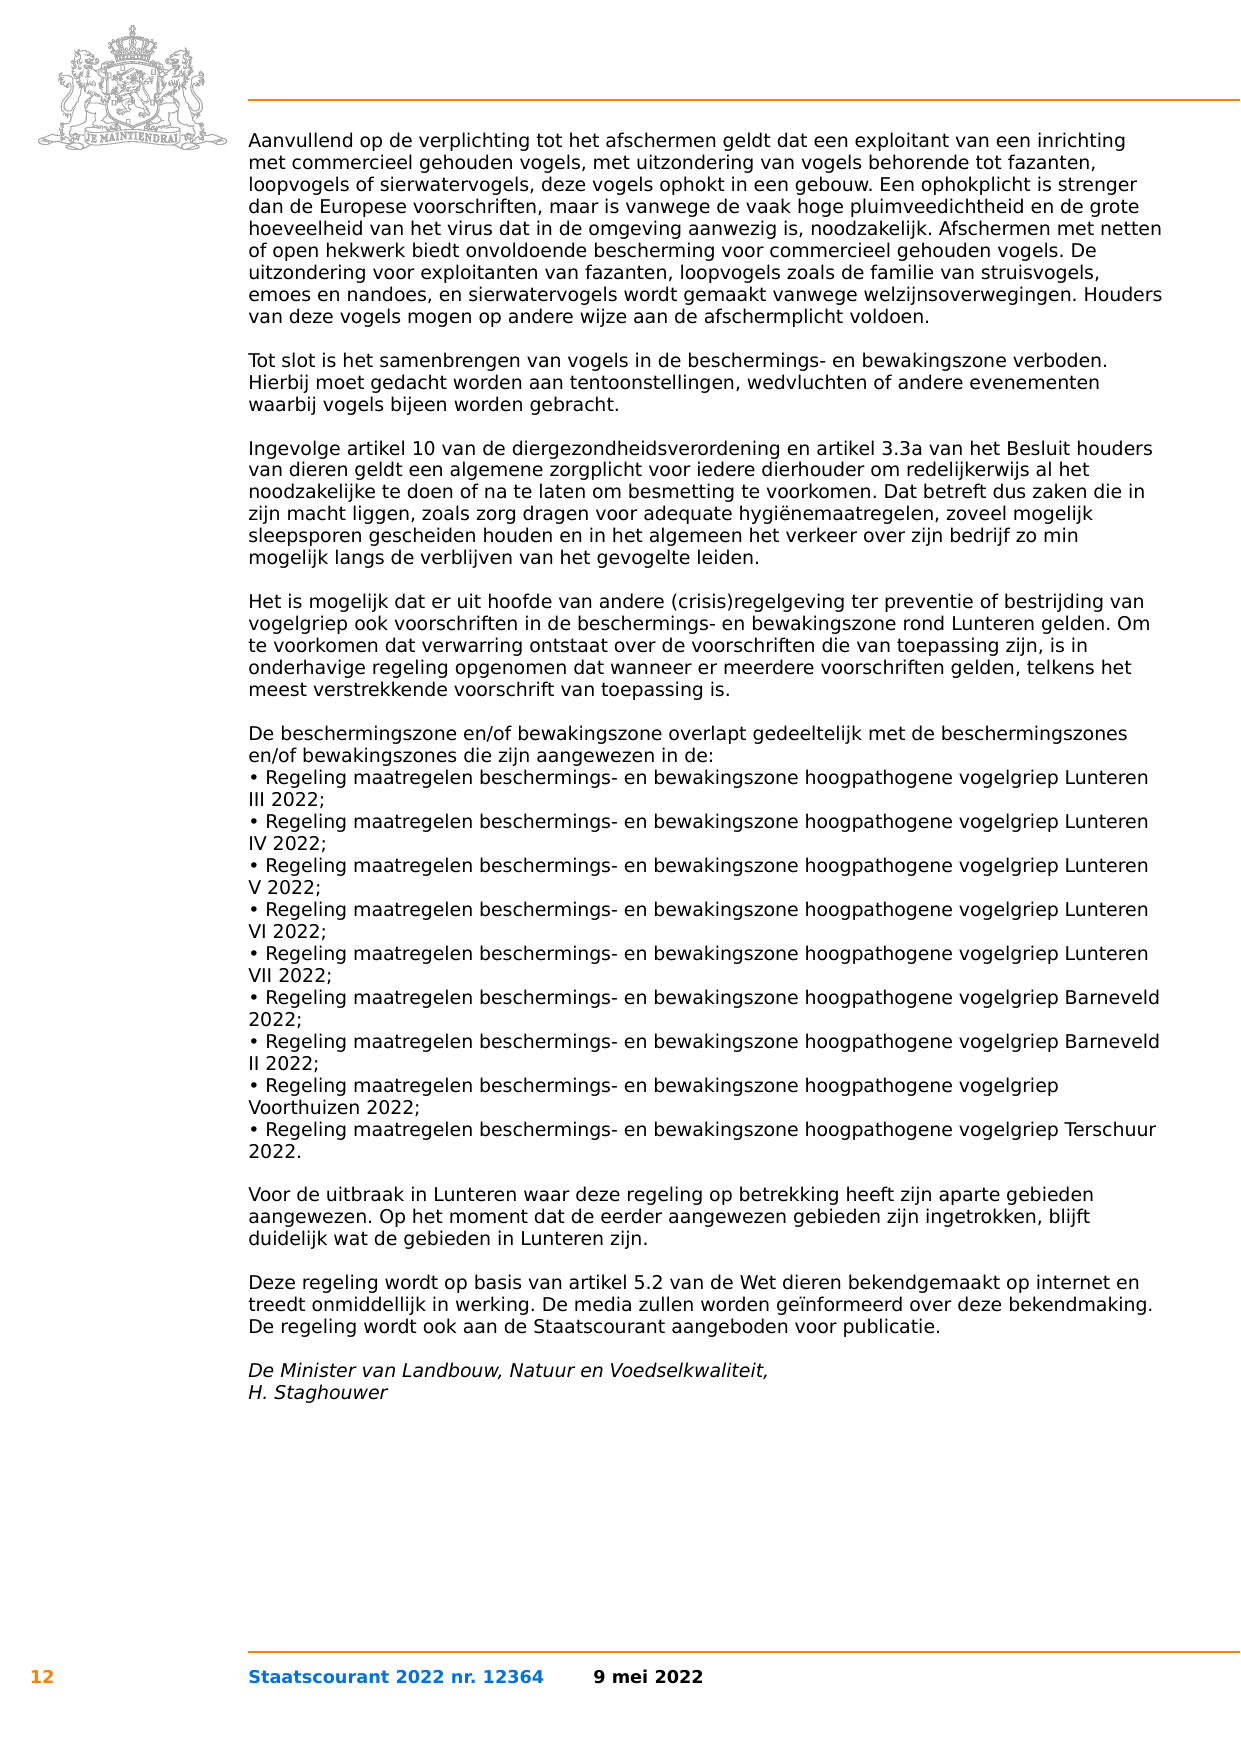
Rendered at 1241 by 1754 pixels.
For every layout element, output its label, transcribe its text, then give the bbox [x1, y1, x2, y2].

text Tot slot is het samenbrengen van vogels in de beschermings- en bewakingszone verboden. Hierbij moet gedacht worden aan tentoonstellingen, wedvluchten of andere evenementen waarbij vogels bijeen worden gebracht. [248, 349, 1163, 416]
text • Regeling maatregelen beschermings- en bewakingszone hoogpathogene vogelgriep Lunteren VII 2022; [248, 943, 1163, 987]
text • Regeling maatregelen beschermings- en bewakingszone hoogpathogene vogelgriep Lunteren V 2022; [248, 855, 1163, 899]
text Deze regeling wordt op basis van artikel 5.2 van de Wet dieren bekendgemaakt op internet en treedt onmiddellijk in werking. De media zullen worden geïnformeerd over deze bekendmaking. De regeling wordt ook aan de Staatscourant aangeboden voor publicatie. [248, 1272, 1163, 1338]
text De beschermingszone en/of bewakingszone overlapt gedeeltelijk met de beschermingszones en/of bewakingszones die zijn aangewezen in de: [248, 723, 1163, 767]
picture [38, 25, 227, 150]
text Voor de uitbraak in Lunteren waar deze regeling op betrekking heeft zijn aparte gebieden aangewezen. Op het moment dat de eerder aangewezen gebieden zijn ingetrokken, blijft duidelijk wat de gebieden in Lunteren zijn. [248, 1184, 1163, 1250]
text • Regeling maatregelen beschermings- en bewakingszone hoogpathogene vogelgriep Lunteren VI 2022; [248, 899, 1163, 943]
text Aanvullend op de verplichting tot het afschermen geldt dat een exploitant van een inrichting met commercieel gehouden vogels, met uitzondering van vogels behorende tot fazanten, loopvogels of sierwatervogels, deze vogels ophokt in een gebouw. Een ophokplicht is strenger dan de Europese voorschriften, maar is vanwege de vaak hoge pluimveedichtheid en de grote hoeveelheid van het virus dat in de omgeving aanwezig is, noodzakelijk. Afschermen met netten of open hekwerk biedt onvoldoende bescherming voor commercieel gehouden vogels. De uitzondering voor exploitanten van fazanten, loopvogels zoals de familie van struisvogels, emoes en nandoes, en sierwatervogels wordt gemaakt vanwege welzijnsoverwegingen. Houders van deze vogels mogen op andere wijze aan de afschermplicht voldoen. [248, 130, 1163, 328]
text • Regeling maatregelen beschermings- en bewakingszone hoogpathogene vogelgriep Barneveld 2022; [248, 987, 1163, 1031]
text • Regeling maatregelen beschermings- en bewakingszone hoogpathogene vogelgriep Lunteren IV 2022; [248, 811, 1163, 855]
text • Regeling maatregelen beschermings- en bewakingszone hoogpathogene vogelgriep Barneveld II 2022; [248, 1031, 1163, 1074]
text • Regeling maatregelen beschermings- en bewakingszone hoogpathogene vogelgriep Voorthuizen 2022; [248, 1074, 1163, 1118]
text • Regeling maatregelen beschermings- en bewakingszone hoogpathogene vogelgriep Lunteren III 2022; [248, 767, 1163, 811]
text De Minister van Landbouw, Natuur en Voedselkwaliteit, H. Staghouwer [248, 1360, 1163, 1404]
text • Regeling maatregelen beschermings- en bewakingszone hoogpathogene vogelgriep Terschuur 2022. [248, 1118, 1163, 1162]
text Het is mogelijk dat er uit hoofde van andere (crisis)regelgeving ter preventie of bestrijding van vogelgriep ook voorschriften in de beschermings- en bewakingszone rond Lunteren gelden. Om te voorkomen dat verwarring ontstaat over de voorschriften die van toepassing zijn, is in onderhavige regeling opgenomen dat wanneer er meerdere voorschriften gelden, telkens het meest verstrekkende voorschrift van toepassing is. [248, 591, 1163, 701]
text Ingevolge artikel 10 van de diergezondheidsverordening en artikel 3.3a van het Besluit houders van dieren geldt een algemene zorgplicht voor iedere dierhouder om redelijkerwijs al het noodzakelijke te doen of na te laten om besmetting te voorkomen. Dat betreft dus zaken die in zijn macht liggen, zoals zorg dragen voor adequate hygiënemaatregelen, zoveel mogelijk sleepsporen gescheiden houden en in het algemeen het verkeer over zijn bedrijf zo min mogelijk langs de verblijven van het gevogelte leiden. [248, 437, 1163, 569]
